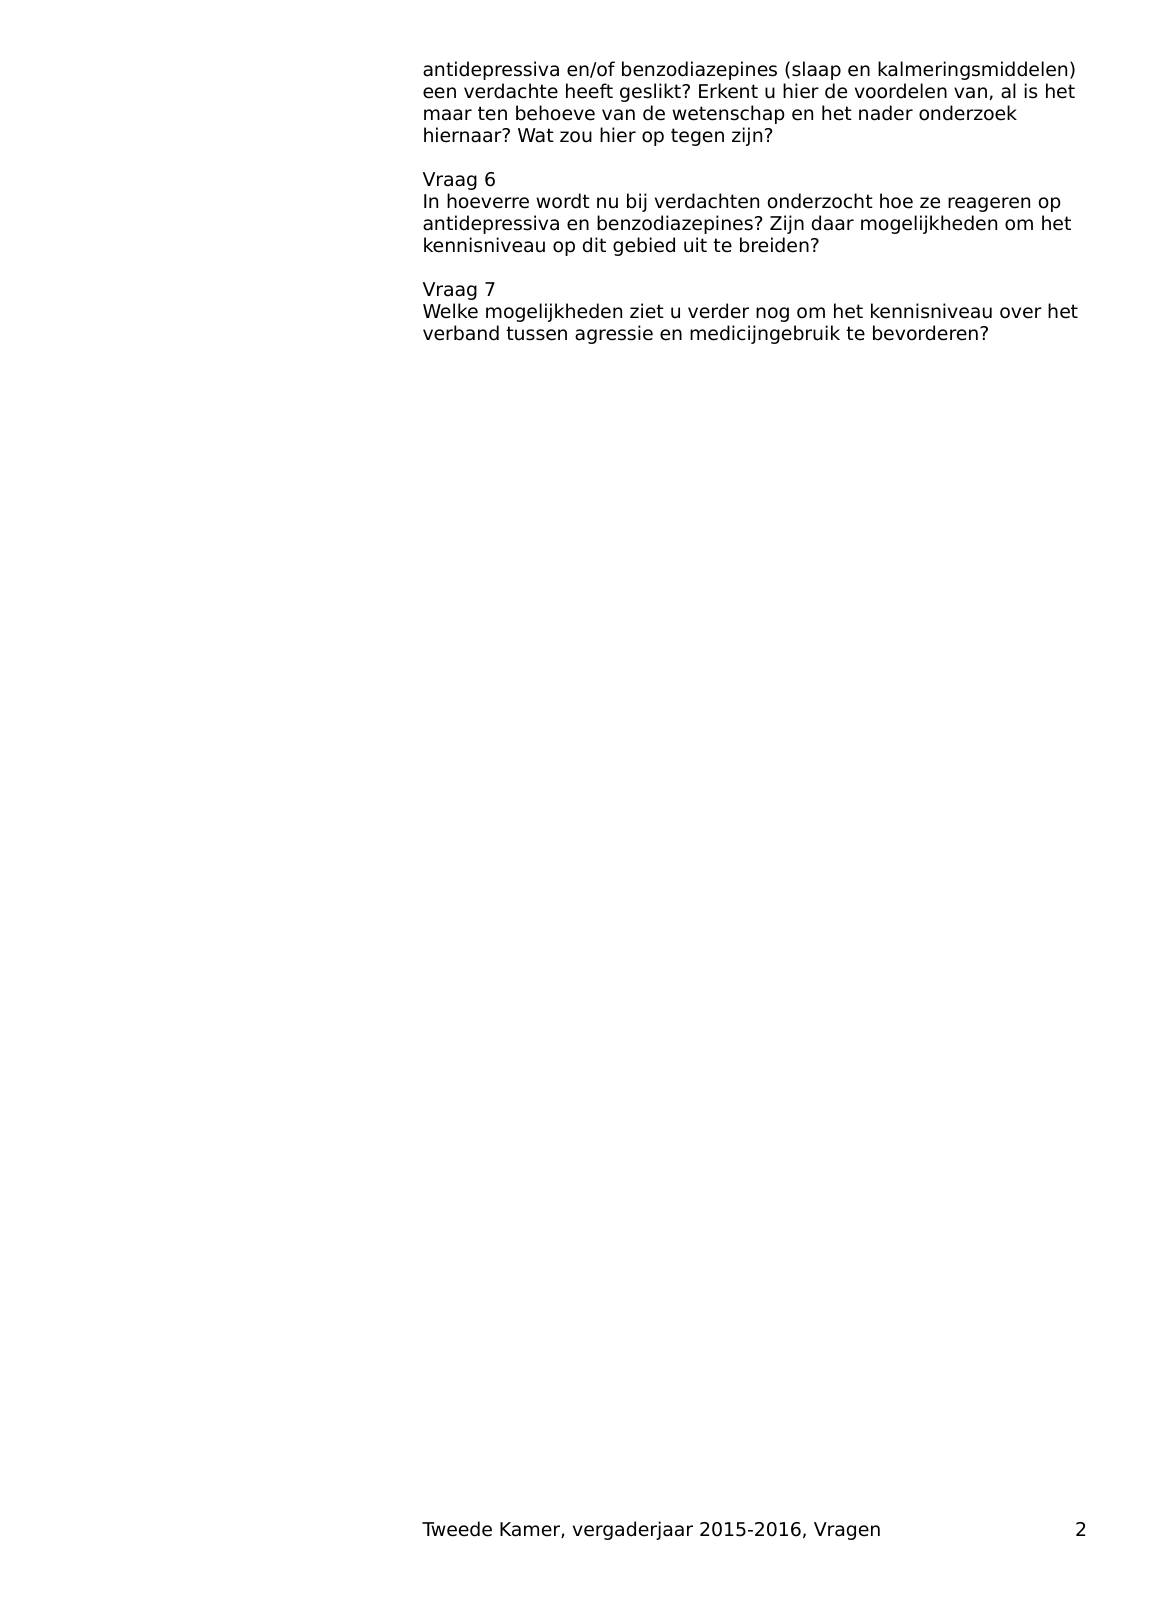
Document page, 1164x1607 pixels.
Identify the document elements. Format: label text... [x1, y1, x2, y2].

text Welke mogelijkheden ziet u verder nog om het kennisniveau over het verband tussen agressie en medicijngebruik te bevorderen? [422, 301, 1087, 345]
text antidepressiva en/of benzodiazepines (slaap en kalmeringsmiddelen) een verdachte heeft geslikt? Erkent u hier de voordelen van, al is het maar ten behoeve van de wetenschap en het nader onderzoek hiernaar? Wat zou hier op tegen zijn? [422, 59, 1087, 147]
text Vraag 7 [422, 279, 1087, 301]
text Vraag 6 [422, 169, 1087, 191]
text In hoeverre wordt nu bij verdachten onderzocht hoe ze reageren op antidepressiva en benzodiazepines? Zijn daar mogelijkheden om het kennisniveau op dit gebied uit te breiden? [422, 191, 1087, 257]
